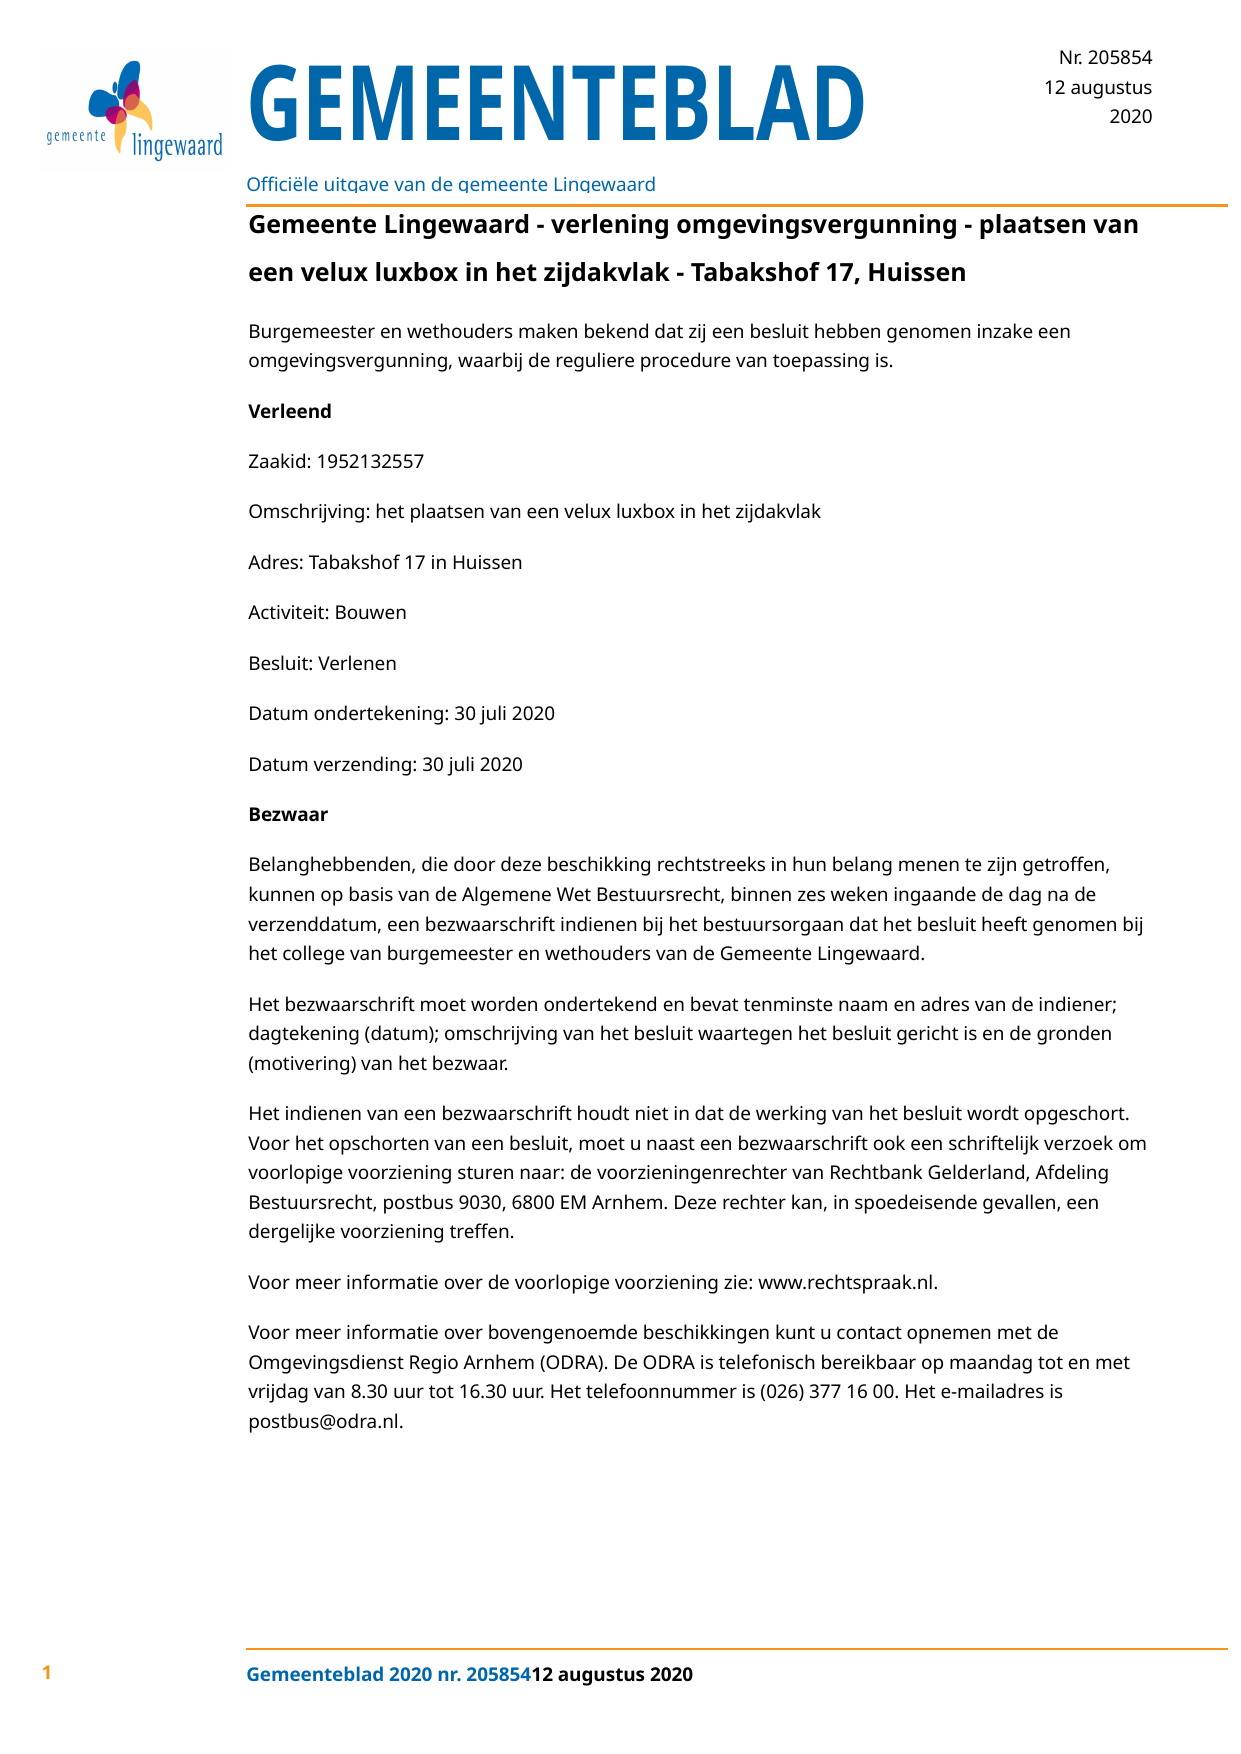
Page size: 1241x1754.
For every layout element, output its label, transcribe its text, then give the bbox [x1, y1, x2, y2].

text Belanghebbenden, die door deze beschikking rechtstreeks in hun belang menen te zijn getroffen, kunnen op basis van de Algemene Wet Bestuursrecht, binnen zes weken ingaande de dag na de verzenddatum, een bezwaarschrift indienen bij het bestuursorgaan dat het besluit heeft genomen bij het college van burgemeester en wethouders van de Gemeente Lingewaard. [248, 852, 1152, 966]
text Het indienen van een bezwaarschrift houdt niet in dat de werking van het besluit wordt opgeschort. Voor het opschorten van een besluit, moet u naast een bezwaarschrift ook een schriftelijk verzoek om voorlopige voorziening sturen naar: de voorzieningenrechter van Rechtbank Gelderland, Afdeling Bestuursrecht, postbus 9030, 6800 EM Arnhem. Deze rechter kan, in spoedeisende gevallen, een dergelijke voorziening treffen. [248, 1100, 1152, 1244]
text Het bezwaarschrift moet worden ondertekend en bevat tenminste naam en adres van de indiener; dagtekening (datum); omschrijving van het besluit waartegen het besluit gericht is en de gronden (motivering) van het bezwaar. [248, 991, 1152, 1076]
text Voor meer informatie over bovengenoemde beschikkingen kunt u contact opnemen met de Omgevingsdienst Regio Arnhem (ODRA). De ODRA is telefonisch bereikbaar op maandag tot en met vrijdag van 8.30 uur tot 16.30 uur. Het telefoonnummer is (026) 377 16 00. Het e-mailadres is postbus@odra.nl. [248, 1319, 1152, 1434]
text Zaakid: 1952132557 [248, 448, 1152, 474]
picture [41, 47, 231, 172]
text Burgemeester en wethouders maken bekend dat zij een besluit hebben genomen inzake een omgevingsvergunning, waarbij de reguliere procedure van toepassing is. [248, 318, 1152, 373]
text Verleend [248, 398, 1152, 424]
text Gemeente Lingewaard - verlening omgevingsvergunning - plaatsen van een velux luxbox in het zijdakvlak - Tabakshof 17, Huissen [248, 207, 1152, 288]
text Besluit: Verlenen [248, 650, 1152, 676]
text Bezwaar [248, 801, 1152, 827]
text Voor meer informatie over de voorlopige voorziening zie: www.rechtspraak.nl. [248, 1269, 1152, 1295]
text Omschrijving: het plaatsen van een velux luxbox in het zijdakvlak [248, 499, 1152, 524]
text Activiteit: Bouwen [248, 599, 1152, 625]
text Datum verzending: 30 juli 2020 [248, 751, 1152, 777]
text Adres: Tabakshof 17 in Huissen [248, 549, 1152, 575]
text Datum ondertekening: 30 juli 2020 [248, 700, 1152, 726]
